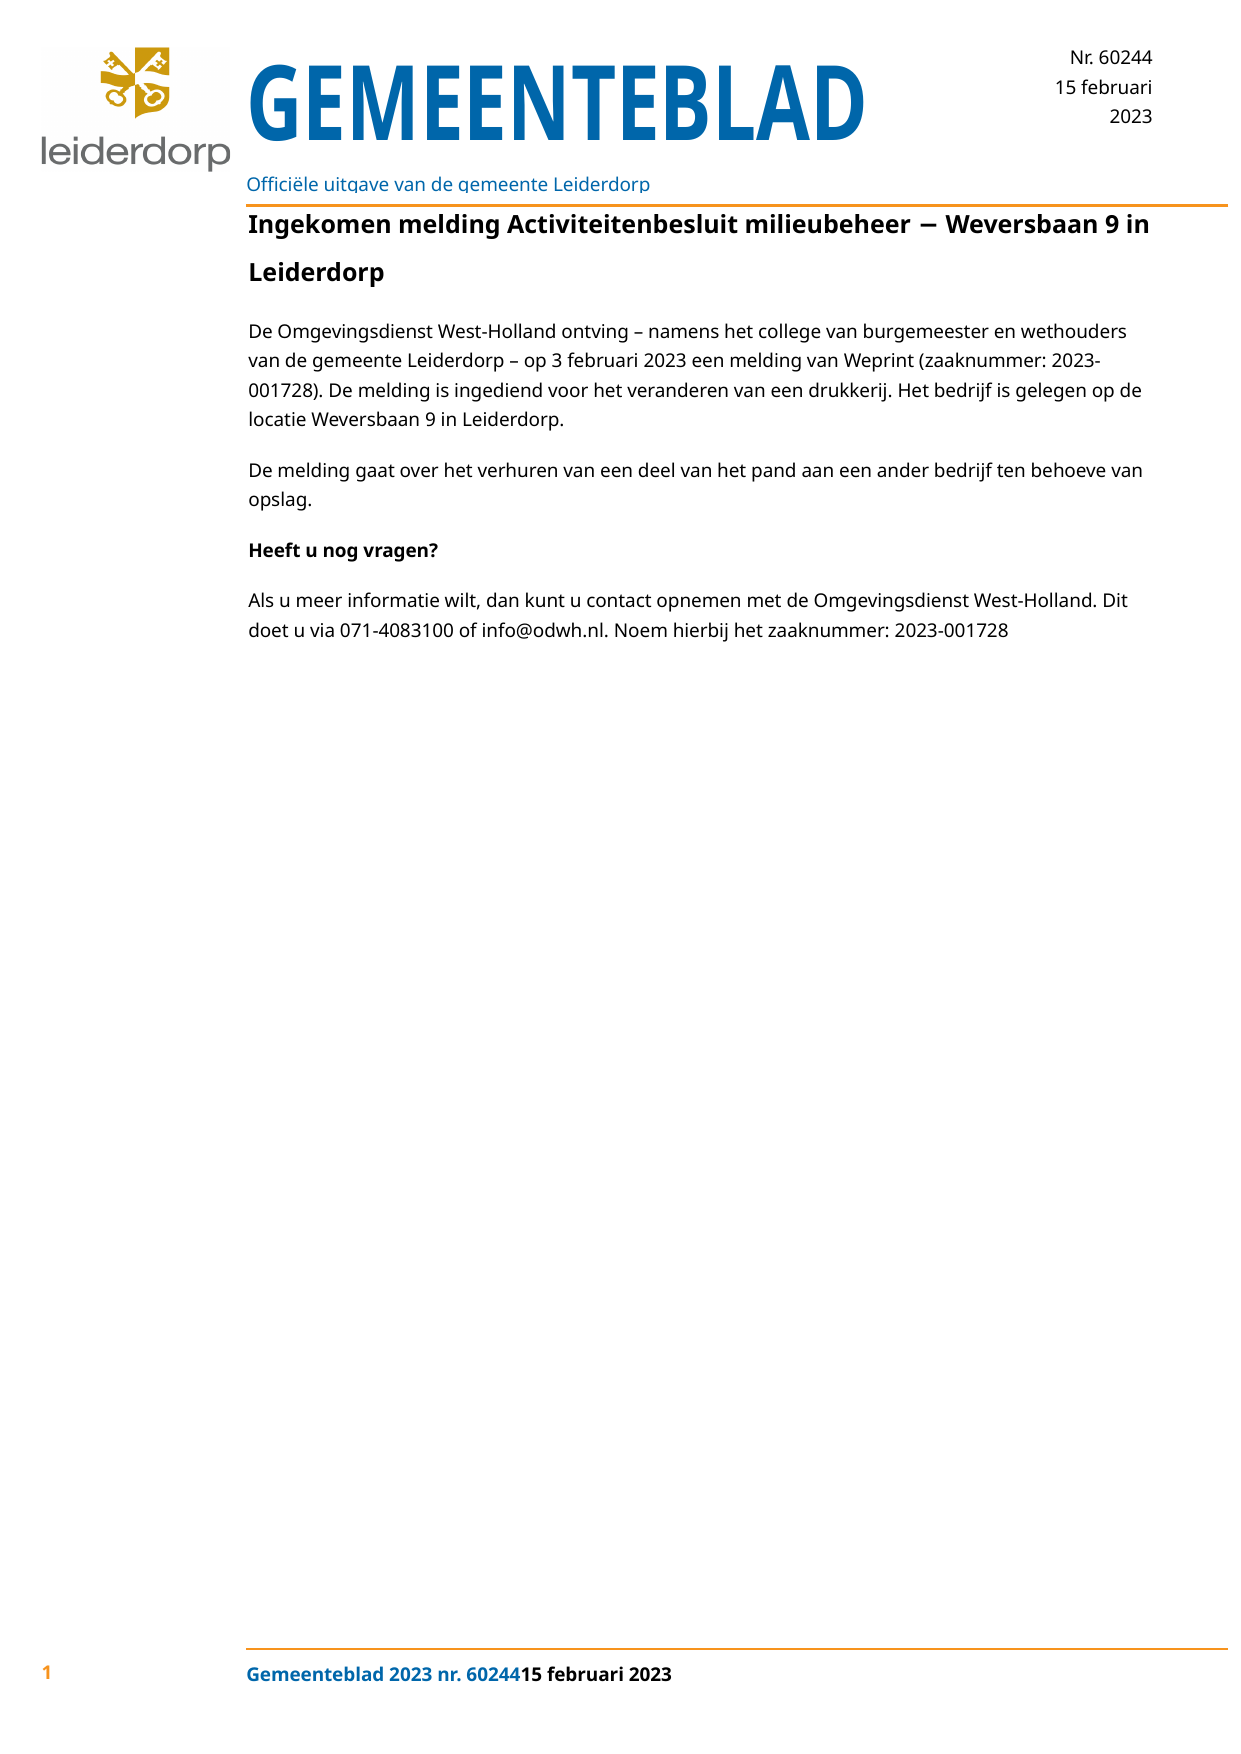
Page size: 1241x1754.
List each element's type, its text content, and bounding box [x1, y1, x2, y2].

text Als u meer informatie wilt, dan kunt u contact opnemen met de Omgevingsdienst West-Holland. Dit doet u via 071‑4083100 of info@odwh.nl. Noem hierbij het zaaknummer: 2023-001728 [248, 587, 1152, 643]
text De Omgevingsdienst West-Holland ontving – namens het college van burgemeester en wethouders van de gemeente Leiderdorp – op 3 februari 2023 een melding van Weprint (zaaknummer: 2023-001728). De melding is ingediend voor het veranderen van een drukkerij. Het bedrijf is gelegen op de locatie Weversbaan 9 in Leiderdorp. [248, 318, 1152, 432]
text De melding gaat over het verhuren van een deel van het pand aan een ander bedrijf ten behoeve van opslag. [248, 457, 1152, 512]
text Ingekomen melding Activiteitenbesluit milieubeheer − Weversbaan 9 in Leiderdorp [248, 207, 1152, 288]
picture [41, 47, 231, 172]
text Heeft u nog vragen? [248, 537, 1152, 563]
